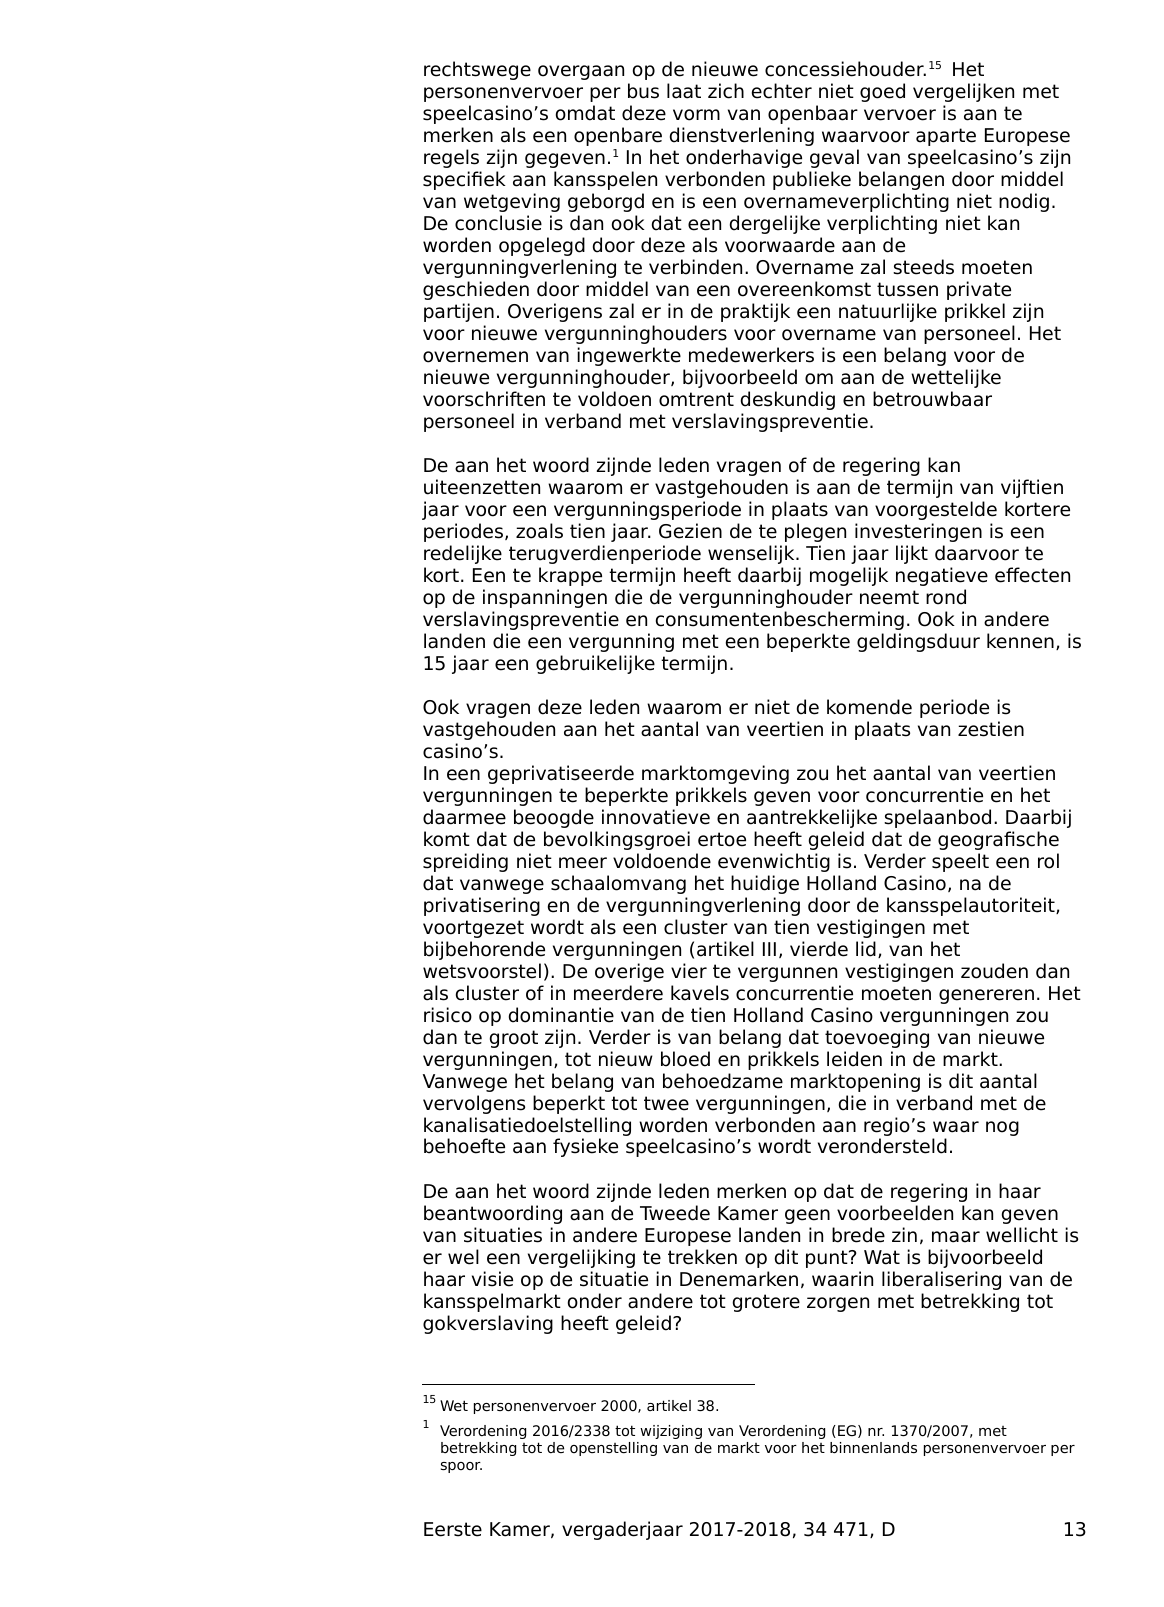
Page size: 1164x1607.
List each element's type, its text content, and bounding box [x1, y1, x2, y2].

text rechtswege overgaan op de nieuwe concessiehouder. Het personenvervoer per bus laat zich echter niet goed vergelijken met speelcasino’s omdat deze vorm van openbaar vervoer is aan te merken als een openbare dienstverlening waarvoor aparte Europese regels zijn gegeven. In het onderhavige geval van speelcasino’s zijn specifiek aan kansspelen verbonden publieke belangen door middel van wetgeving geborgd en is een overnameverplichting niet nodig. De conclusie is dan ook dat een dergelijke verplichting niet kan worden opgelegd door deze als voorwaarde aan de vergunningverlening te verbinden. Overname zal steeds moeten geschieden door middel van een overeenkomst tussen private partijen. Overigens zal er in de praktijk een natuurlijke prikkel zijn voor nieuwe vergunninghouders voor overname van personeel. Het overnemen van ingewerkte medewerkers is een belang voor de nieuwe vergunninghouder, bijvoorbeeld om aan de wettelijke voorschriften te voldoen omtrent deskundig en betrouwbaar personeel in verband met verslavingspreventie. [422, 59, 1087, 433]
text In een geprivatiseerde marktomgeving zou het aantal van veertien vergunningen te beperkte prikkels geven voor concurrentie en het daarmee beoogde innovatieve en aantrekkelijke spelaanbod. Daarbij komt dat de bevolkingsgroei ertoe heeft geleid dat de geografische spreiding niet meer voldoende evenwichtig is. Verder speelt een rol dat vanwege schaalomvang het huidige Holland Casino, na de privatisering en de vergunningverlening door de kansspelautoriteit, voortgezet wordt als een cluster van tien vestigingen met bijbehorende vergunningen (artikel III, vierde lid, van het wetsvoorstel). De overige vier te vergunnen vestigingen zouden dan als cluster of in meerdere kavels concurrentie moeten genereren. Het risico op dominantie van de tien Holland Casino vergunningen zou dan te groot zijn. Verder is van belang dat toevoeging van nieuwe vergunningen, tot nieuw bloed en prikkels leiden in de markt. Vanwege het belang van behoedzame marktopening is dit aantal vervolgens beperkt tot twee vergunningen, die in verband met de kanalisatiedoelstelling worden verbonden aan regio’s waar nog behoefte aan fysieke speelcasino’s wordt verondersteld. [422, 763, 1087, 1158]
text De aan het woord zijnde leden merken op dat de regering in haar beantwoording aan de Tweede Kamer geen voorbeelden kan geven van situaties in andere Europese landen in brede zin, maar wellicht is er wel een vergelijking te trekken op dit punt? Wat is bijvoorbeeld haar visie op de situatie in Denemarken, waarin liberalisering van de kansspelmarkt onder andere tot grotere zorgen met betrekking tot gokverslaving heeft geleid? [422, 1181, 1087, 1334]
text Wet personenvervoer 2000, artikel 38. [422, 1393, 1087, 1416]
text Verordening 2016/2338 tot wijziging van Verordening (EG) nr. 1370/2007, met betrekking tot de openstelling van de markt voor het binnenlands personenvervoer per spoor. [422, 1418, 1087, 1474]
text Ook vragen deze leden waarom er niet de komende periode is vastgehouden aan het aantal van veertien in plaats van zestien casino’s. [422, 697, 1087, 763]
text De aan het woord zijnde leden vragen of de regering kan uiteenzetten waarom er vastgehouden is aan de termijn van vijftien jaar voor een vergunningsperiode in plaats van voorgestelde kortere periodes, zoals tien jaar. Gezien de te plegen investeringen is een redelijke terugverdienperiode wenselijk. Tien jaar lijkt daarvoor te kort. Een te krappe termijn heeft daarbij mogelijk negatieve effecten op de inspanningen die de vergunninghouder neemt rond verslavingspreventie en consumentenbescherming. Ook in andere landen die een vergunning met een beperkte geldingsduur kennen, is 15 jaar een gebruikelijke termijn. [422, 455, 1087, 675]
